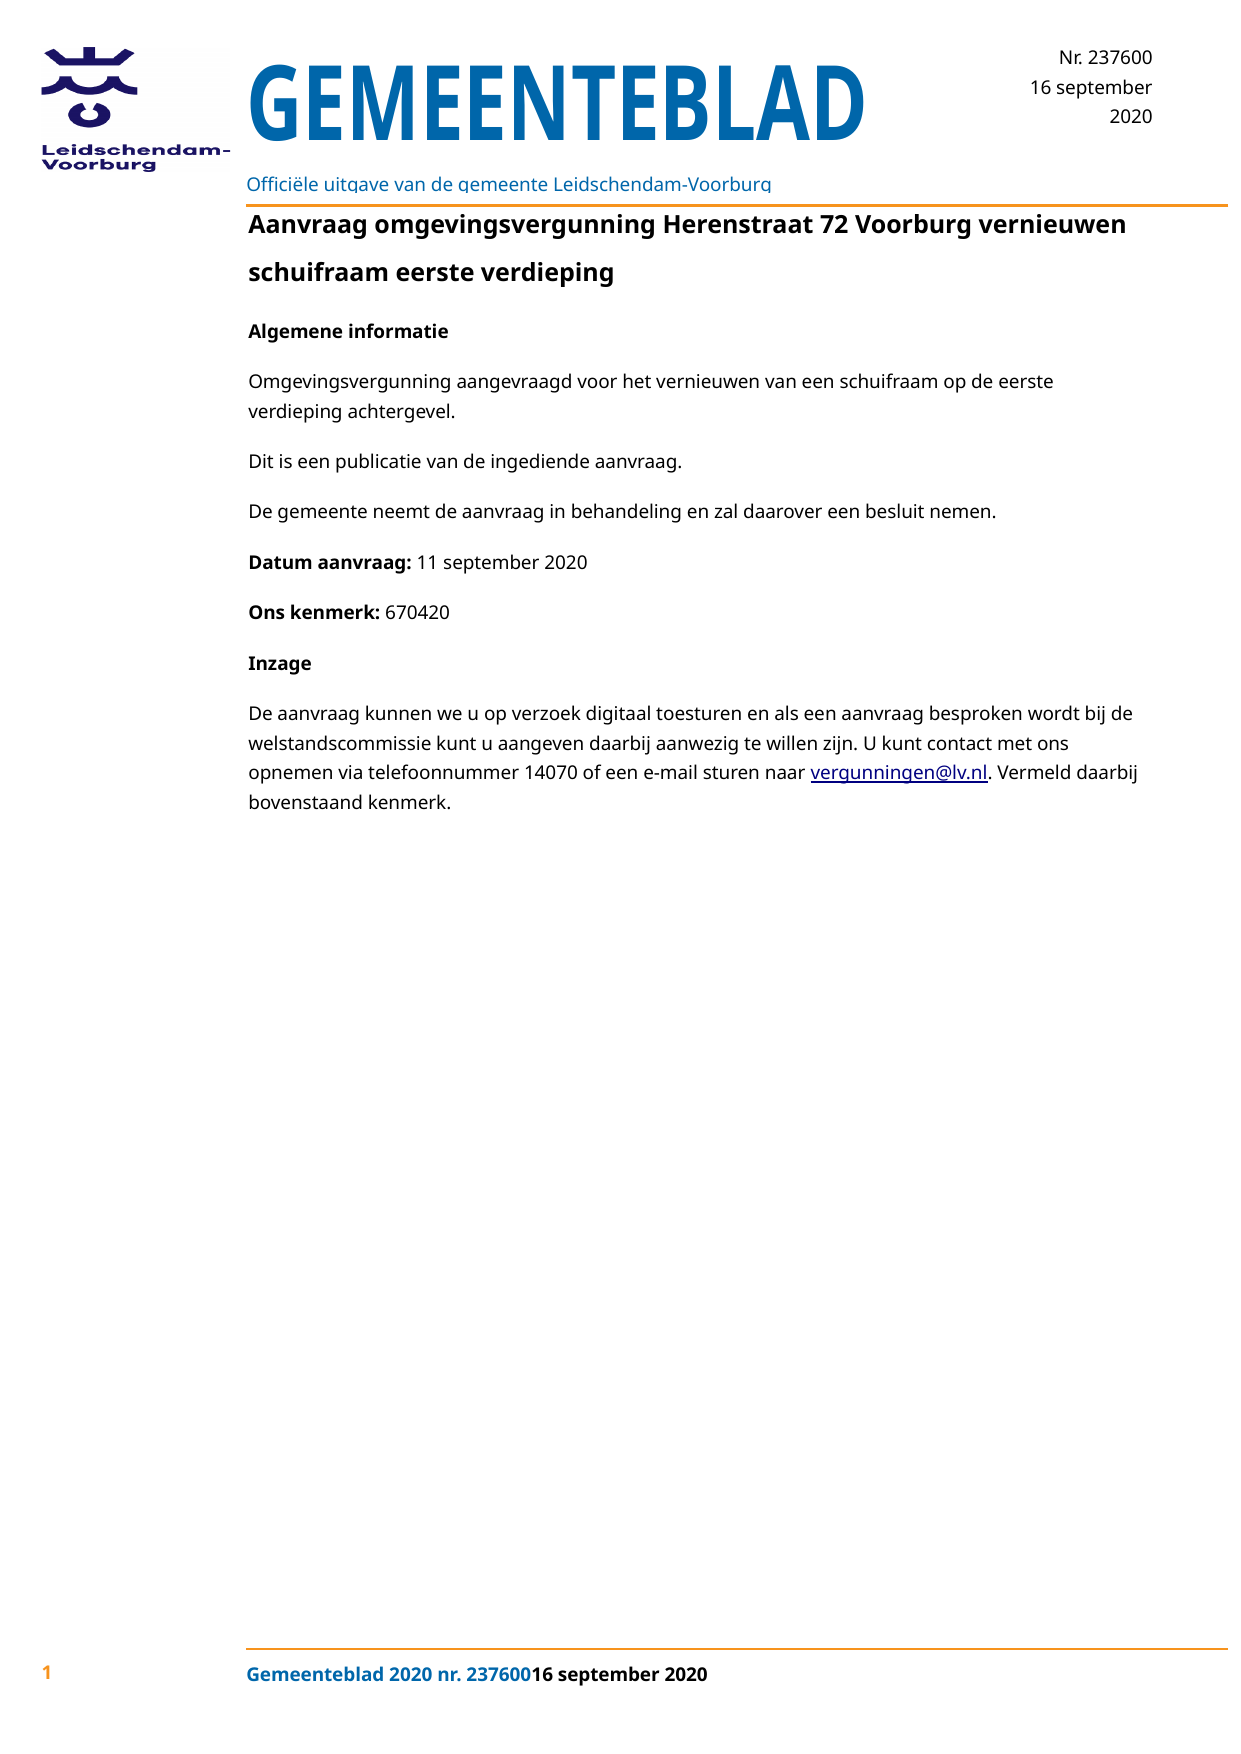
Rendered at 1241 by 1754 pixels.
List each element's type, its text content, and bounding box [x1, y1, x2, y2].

text Ons kenmerk: 670420 [248, 599, 1152, 625]
picture [41, 47, 231, 172]
text Algemene informatie [248, 318, 1152, 344]
text Aanvraag omgevingsvergunning Herenstraat 72 Voorburg vernieuwen schuifraam eerste verdieping [248, 207, 1152, 288]
text De aanvraag kunnen we u op verzoek digitaal toesturen en als een aanvraag besproken wordt bij de welstandscommissie kunt u aangeven daarbij aanwezig te willen zijn. U kunt contact met ons opnemen via telefoonnummer 14070 of een e-mail sturen naar vergunningen@lv.nl. Vermeld daarbij bovenstaand kenmerk. [248, 700, 1152, 815]
text Omgevingsvergunning aangevraagd voor het vernieuwen van een schuifraam op de eerste verdieping achtergevel. [248, 368, 1152, 424]
text Inzage [248, 650, 1152, 676]
text De gemeente neemt de aanvraag in behandeling en zal daarover een besluit nemen. [248, 499, 1152, 524]
text Dit is een publicatie van de ingediende aanvraag. [248, 448, 1152, 474]
text Datum aanvraag: 11 september 2020 [248, 549, 1152, 575]
